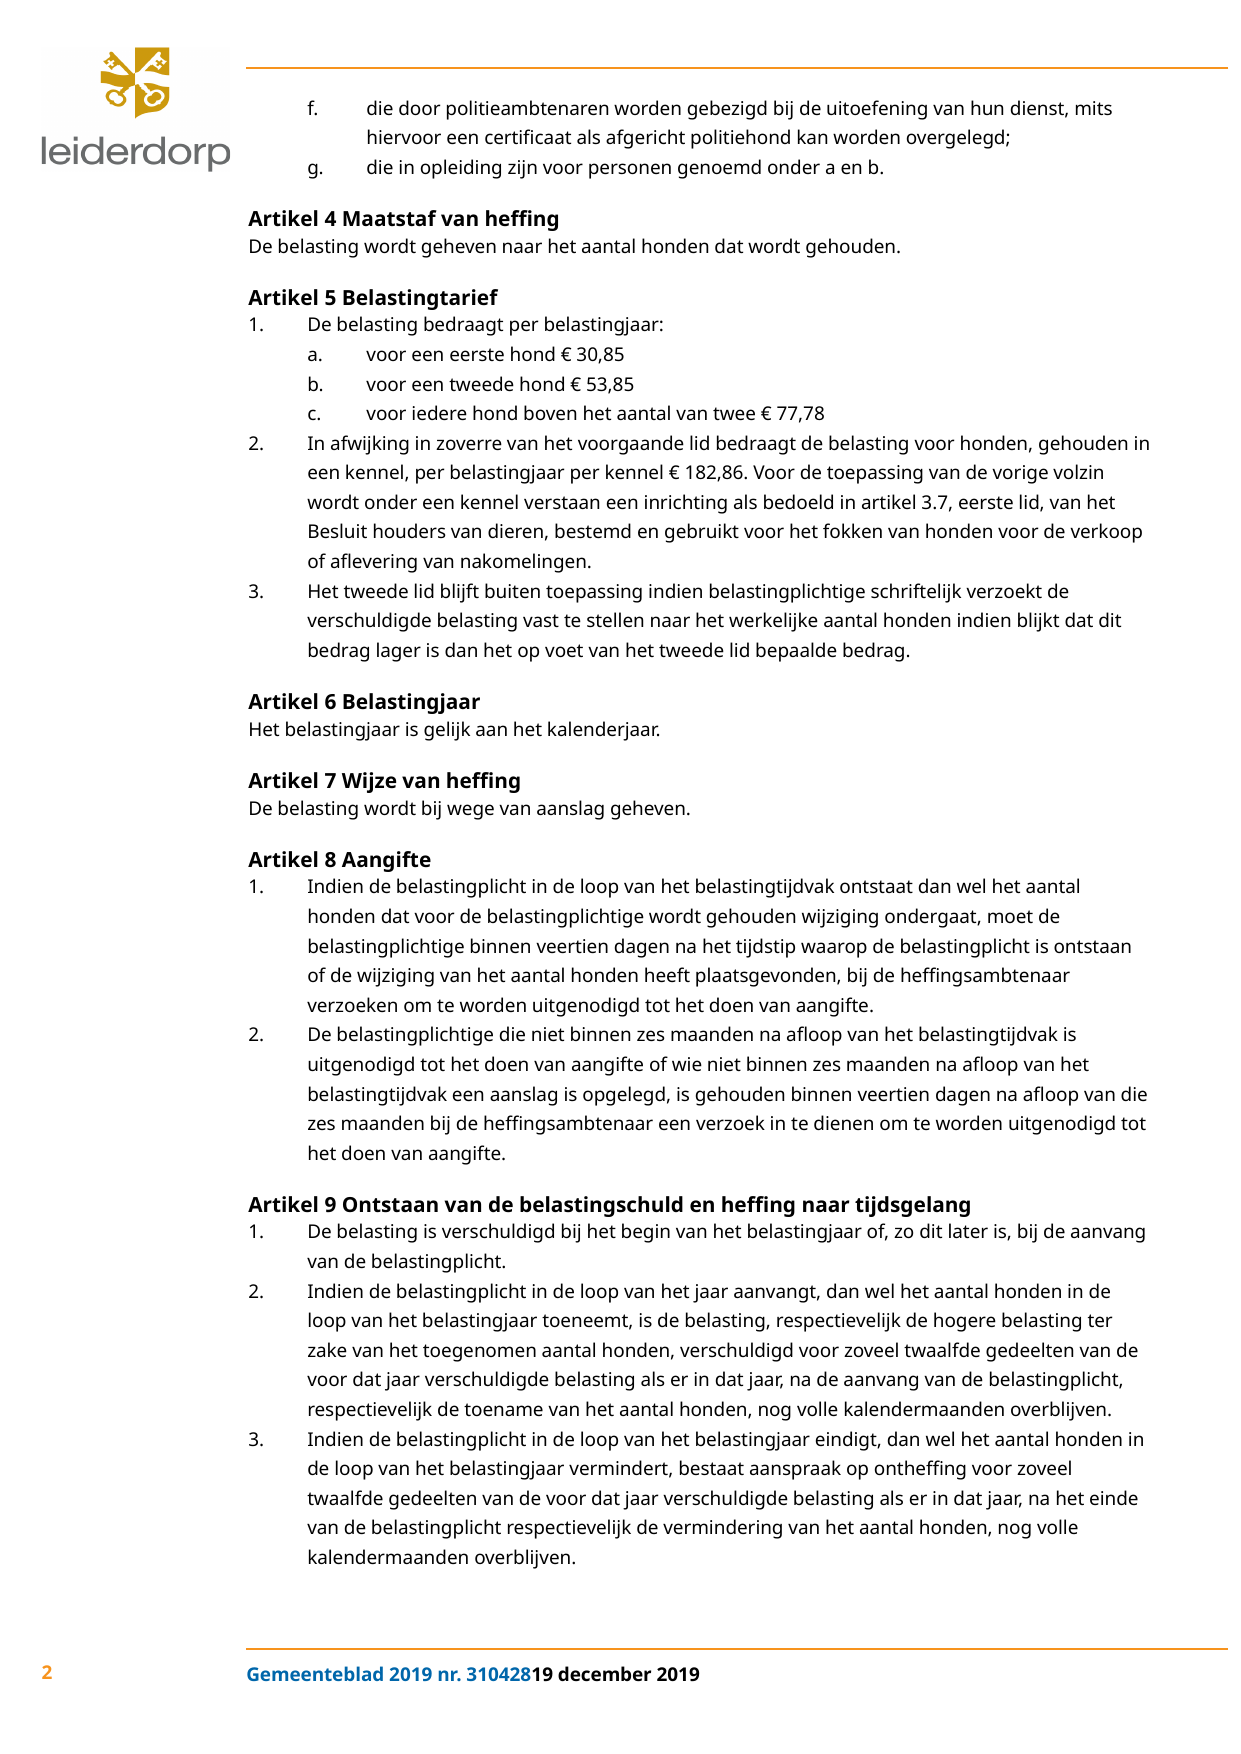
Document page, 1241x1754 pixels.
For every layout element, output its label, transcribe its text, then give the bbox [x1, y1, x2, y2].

list die door politieambtenaren worden gebezigd bij de uitoefening van hun dienst, mits hiervoor een certificaat als afgericht politiehond kan worden overgelegd; [307, 95, 1152, 150]
text Artikel 8 Aangifte [248, 845, 1152, 874]
list In afwijking in zoverre van het voorgaande lid bedraagt de belasting voor honden, gehouden in een kennel, per belastingjaar per kennel € 182,86. Voor de toepassing van de vorige volzin wordt onder een kennel verstaan een inrichting als bedoeld in artikel 3.7, eerste lid, van het Besluit houders van dieren, bestemd en gebruikt voor het fokken van honden voor de verkoop of aflevering van nakomelingen. [248, 430, 1152, 574]
list voor iedere hond boven het aantal van twee € 77,78 [307, 400, 1152, 426]
list die in opleiding zijn voor personen genoemd onder a en b. [307, 154, 1152, 180]
list Indien de belastingplicht in de loop van het belastingjaar eindigt, dan wel het aantal honden in de loop van het belastingjaar vermindert, bestaat aanspraak op ontheffing voor zoveel twaalfde gedeelten van de voor dat jaar verschuldigde belasting als er in dat jaar, na het einde van de belastingplicht respectievelijk de vermindering van het aantal honden, nog volle kalendermaanden overblijven. [248, 1426, 1152, 1570]
list De belasting bedraagt per belastingjaar: [248, 312, 1152, 337]
list voor een eerste hond € 30,85 [307, 341, 1152, 367]
picture [41, 47, 231, 172]
list Indien de belastingplicht in de loop van het belastingtijdvak ontstaat dan wel het aantal honden dat voor de belastingplichtige wordt gehouden wijziging ondergaat, moet de belastingplichtige binnen veertien dagen na het tijdstip waarop de belastingplicht is ontstaan of de wijziging van het aantal honden heeft plaatsgevonden, bij de heffingsambtenaar verzoeken om te worden uitgenodigd tot het doen van aangifte. [248, 874, 1152, 1018]
list Indien de belastingplicht in de loop van het jaar aanvangt, dan wel het aantal honden in de loop van het belastingjaar toeneemt, is de belasting, respectievelijk de hogere belasting ter zake van het toegenomen aantal honden, verschuldigd voor zoveel twaalfde gedeelten van de voor dat jaar verschuldigde belasting als er in dat jaar, na de aanvang van de belastingplicht, respectievelijk de toename van het aantal honden, nog volle kalendermaanden overblijven. [248, 1278, 1152, 1422]
text Artikel 6 Belastingjaar [248, 687, 1152, 716]
text Het belastingjaar is gelijk aan het kalenderjaar. [248, 716, 1152, 742]
list Het tweede lid blijft buiten toepassing indien belastingplichtige schriftelijk verzoekt de verschuldigde belasting vast te stellen naar het werkelijke aantal honden indien blijkt dat dit bedrag lager is dan het op voet van het tweede lid bepaalde bedrag. [248, 578, 1152, 663]
list voor een tweede hond € 53,85 [307, 371, 1152, 397]
text Artikel 7 Wijze van heffing [248, 766, 1152, 795]
text Artikel 5 Belastingtarief [248, 283, 1152, 312]
text De belasting wordt bij wege van aanslag geheven. [248, 795, 1152, 821]
list De belasting is verschuldigd bij het begin van het belastingjaar of, zo dit later is, bij de aanvang van de belastingplicht. [248, 1219, 1152, 1274]
text De belasting wordt geheven naar het aantal honden dat wordt gehouden. [248, 233, 1152, 258]
list De belastingplichtige die niet binnen zes maanden na afloop van het belastingtijdvak is uitgenodigd tot het doen van aangifte of wie niet binnen zes maanden na afloop van het belastingtijdvak een aanslag is opgelegd, is gehouden binnen veertien dagen na afloop van die zes maanden bij de heffingsambtenaar een verzoek in te dienen om te worden uitgenodigd tot het doen van aangifte. [248, 1022, 1152, 1166]
text Artikel 4 Maatstaf van heffing [248, 204, 1152, 233]
text Artikel 9 Ontstaan van de belastingschuld en heffing naar tijdsgelang [248, 1190, 1152, 1219]
